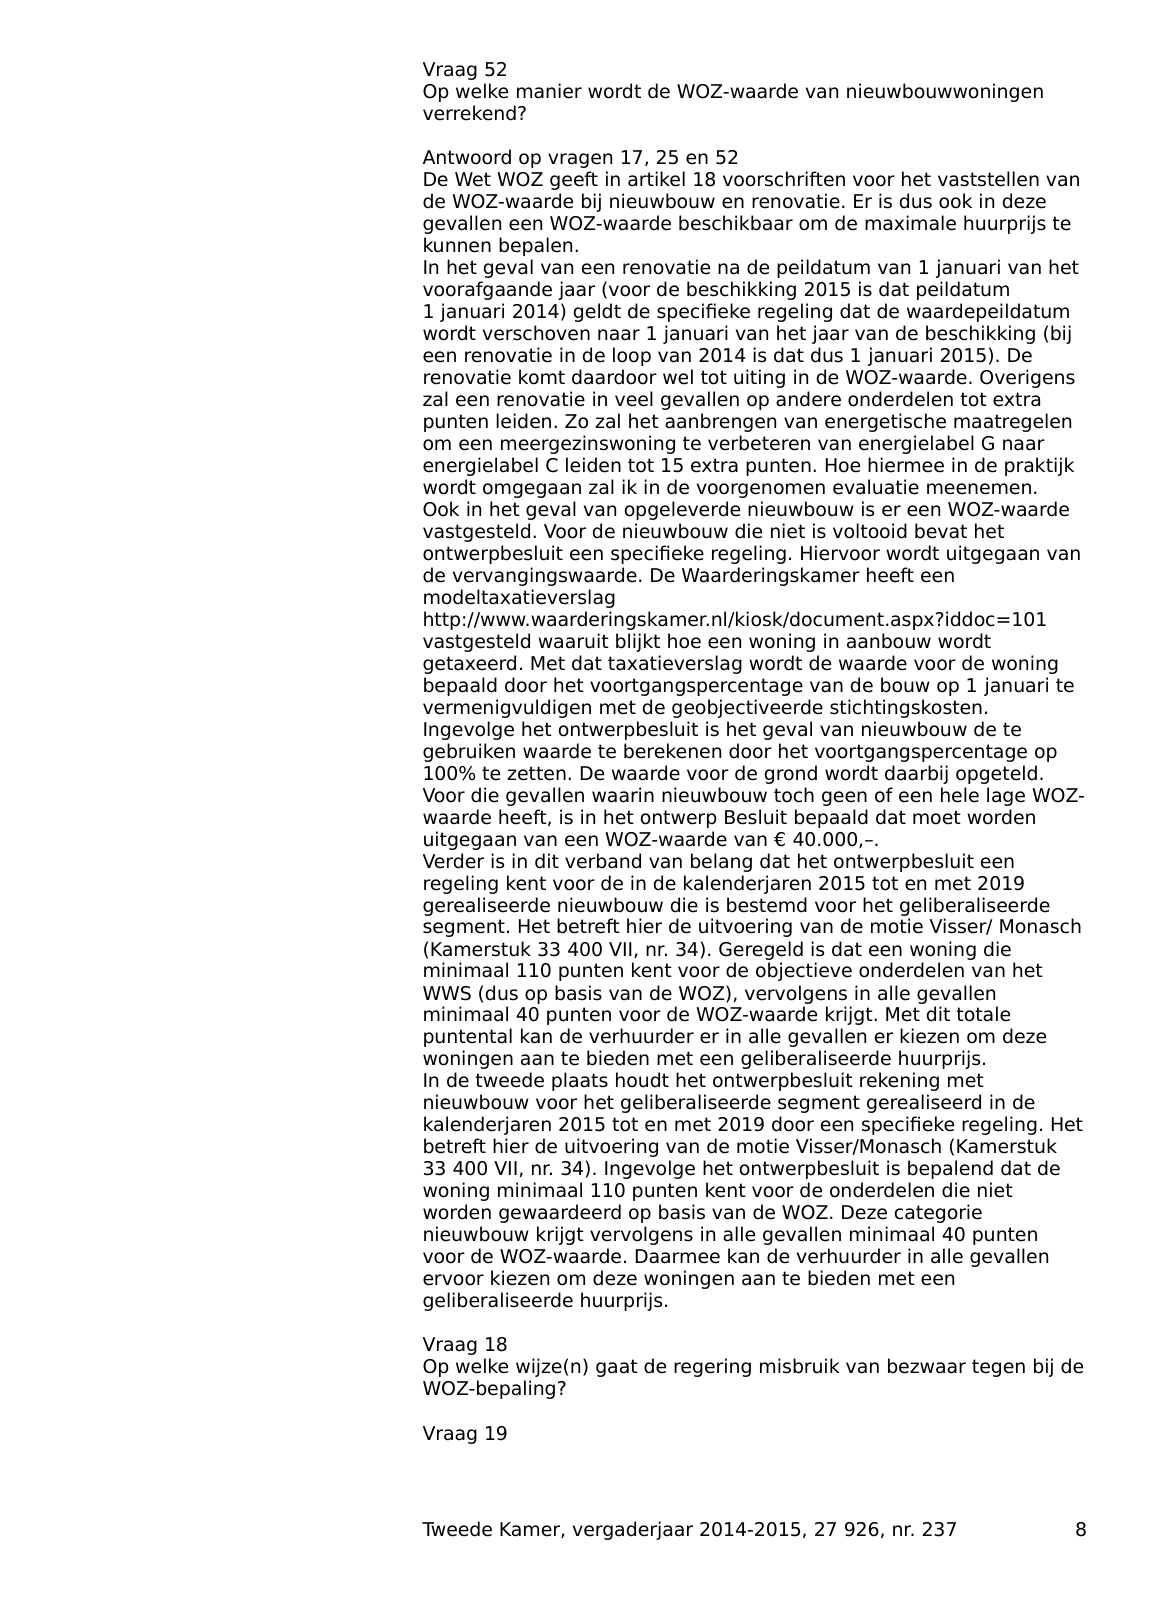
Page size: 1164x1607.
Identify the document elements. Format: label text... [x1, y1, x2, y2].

text In het geval van een renovatie na de peildatum van 1 januari van het voorafgaande jaar (voor de beschikking 2015 is dat peildatum 1 januari 2014) geldt de specifieke regeling dat de waardepeildatum wordt verschoven naar 1 januari van het jaar van de beschikking (bij een renovatie in de loop van 2014 is dat dus 1 januari 2015). De renovatie komt daardoor wel tot uiting in de WOZ-waarde. Overigens zal een renovatie in veel gevallen op andere onderdelen tot extra punten leiden. Zo zal het aanbrengen van energetische maatregelen om een meergezinswoning te verbeteren van energielabel G naar energielabel C leiden tot 15 extra punten. Hoe hiermee in de praktijk wordt omgegaan zal ik in de voorgenomen evaluatie meenemen. [422, 257, 1087, 499]
text Op welke wijze(n) gaat de regering misbruik van bezwaar tegen bij de WOZ-bepaling? [422, 1356, 1087, 1400]
text Vraag 18 [422, 1334, 1087, 1356]
text Op welke manier wordt de WOZ-waarde van nieuwbouwwoningen verrekend? [422, 81, 1087, 125]
text Vraag 52 [422, 59, 1087, 81]
text Voor die gevallen waarin nieuwbouw toch geen of een hele lage WOZ-waarde heeft, is in het ontwerp Besluit bepaald dat moet worden uitgegaan van een WOZ-waarde van € 40.000,–. [422, 784, 1087, 851]
text Vraag 19 [422, 1422, 1087, 1444]
text De Wet WOZ geeft in artikel 18 voorschriften voor het vaststellen van de WOZ-waarde bij nieuwbouw en renovatie. Er is dus ook in deze gevallen een WOZ-waarde beschikbaar om de maximale huurprijs te kunnen bepalen. [422, 169, 1087, 257]
text In de tweede plaats houdt het ontwerpbesluit rekening met nieuwbouw voor het geliberaliseerde segment gerealiseerd in de kalenderjaren 2015 tot en met 2019 door een specifieke regeling. Het betreft hier de uitvoering van de motie Visser/Monasch (Kamerstuk 33 400 VII, nr. 34). Ingevolge het ontwerpbesluit is bepalend dat de woning minimaal 110 punten kent voor de onderdelen die niet worden gewaardeerd op basis van de WOZ. Deze categorie nieuwbouw krijgt vervolgens in alle gevallen minimaal 40 punten voor de WOZ-waarde. Daarmee kan de verhuurder in alle gevallen ervoor kiezen om deze woningen aan te bieden met een geliberaliseerde huurprijs. [422, 1070, 1087, 1312]
text Verder is in dit verband van belang dat het ontwerpbesluit een regeling kent voor de in de kalenderjaren 2015 tot en met 2019 gerealiseerde nieuwbouw die is bestemd voor het geliberaliseerde segment. Het betreft hier de uitvoering van de motie Visser/ Monasch (Kamerstuk 33 400 VII, nr. 34). Geregeld is dat een woning die minimaal 110 punten kent voor de objectieve onderdelen van het WWS (dus op basis van de WOZ), vervolgens in alle gevallen minimaal 40 punten voor de WOZ-waarde krijgt. Met dit totale puntental kan de verhuurder er in alle gevallen er kiezen om deze woningen aan te bieden met een geliberaliseerde huurprijs. [422, 851, 1087, 1070]
text Antwoord op vragen 17, 25 en 52 [422, 147, 1087, 169]
text Ook in het geval van opgeleverde nieuwbouw is er een WOZ-waarde vastgesteld. Voor de nieuwbouw die niet is voltooid bevat het ontwerpbesluit een specifieke regeling. Hiervoor wordt uitgegaan van de vervangingswaarde. De Waarderingskamer heeft een modeltaxatieverslag http://www.waarderingskamer.nl/kiosk/document.aspx?iddoc=101 vastgesteld waaruit blijkt hoe een woning in aanbouw wordt getaxeerd. Met dat taxatieverslag wordt de waarde voor de woning bepaald door het voortgangspercentage van de bouw op 1 januari te vermenigvuldigen met de geobjectiveerde stichtingskosten. Ingevolge het ontwerpbesluit is het geval van nieuwbouw de te gebruiken waarde te berekenen door het voortgangspercentage op 100% te zetten. De waarde voor de grond wordt daarbij opgeteld. [422, 499, 1087, 784]
